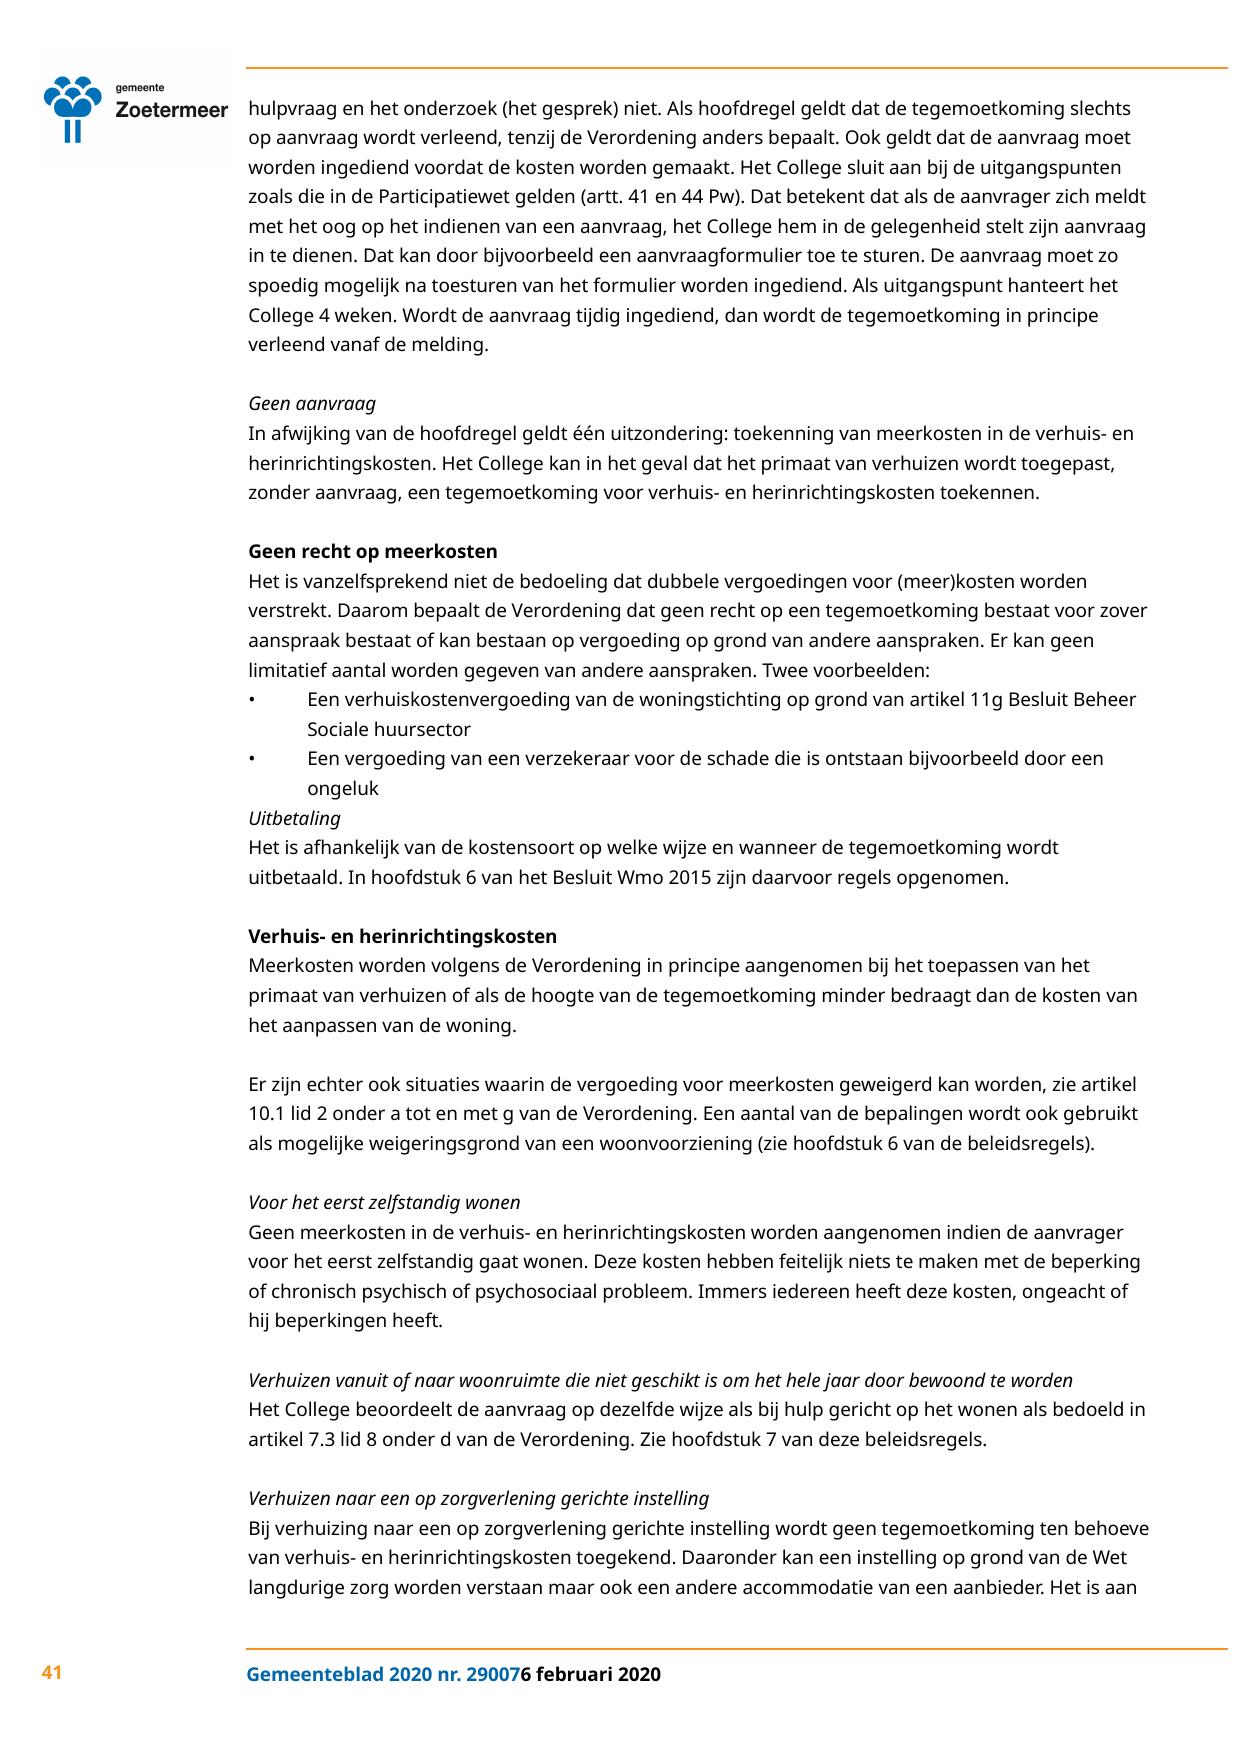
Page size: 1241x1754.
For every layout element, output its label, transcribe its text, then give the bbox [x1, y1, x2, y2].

text Geen recht op meerkosten [248, 538, 1152, 564]
text hulpvraag en het onderzoek (het gesprek) niet. Als hoofdregel geldt dat de tegemoetkoming slechts op aanvraag wordt verleend, tenzij de Verordening anders bepaalt. Ook geldt dat de aanvraag moet worden ingediend voordat de kosten worden gemaakt. Het College sluit aan bij de uitgangspunten zoals die in de Participatiewet gelden (artt. 41 en 44 Pw). Dat betekent dat als de aanvrager zich meldt met het oog op het indienen van een aanvraag, het College hem in de gelegenheid stelt zijn aanvraag in te dienen. Dat kan door bijvoorbeeld een aanvraagformulier toe te sturen. De aanvraag moet zo spoedig mogelijk na toesturen van het formulier worden ingediend. Als uitgangspunt hanteert het College 4 weken. Wordt de aanvraag tijdig ingediend, dan wordt de tegemoetkoming in principe verleend vanaf de melding. [248, 95, 1152, 357]
text In afwijking van de hoofdregel geldt één uitzondering: toekenning van meerkosten in de verhuis- en herinrichtingskosten. Het College kan in het geval dat het primaat van verhuizen wordt toegepast, zonder aanvraag, een tegemoetkoming voor verhuis- en herinrichtingskosten toekennen. [248, 420, 1152, 505]
text Geen aanvraag [248, 391, 1152, 416]
text Voor het eerst zelfstandig wonen [248, 1189, 1152, 1215]
text Het is vanzelfsprekend niet de bedoeling dat dubbele vergoedingen voor (meer)kosten worden verstrekt. Daarom bepaalt de Verordening dat geen recht op een tegemoetkoming bestaat voor zover aanspraak bestaat of kan bestaan op vergoeding op grond van andere aanspraken. Er kan geen limitatief aantal worden gegeven van andere aanspraken. Twee voorbeelden: [248, 568, 1152, 683]
text Verhuis- en herinrichtingskosten [248, 923, 1152, 949]
text Het is afhankelijk van de kostensoort op welke wijze en wanneer de tegemoetkoming wordt uitbetaald. In hoofdstuk 6 van het Besluit Wmo 2015 zijn daarvoor regels opgenomen. [248, 834, 1152, 890]
text Verhuizen naar een op zorgverlening gerichte instelling [248, 1485, 1152, 1511]
list Een vergoeding van een verzekeraar voor de schade die is ontstaan bijvoorbeeld door een ongeluk [248, 746, 1152, 801]
picture [41, 47, 231, 172]
text Er zijn echter ook situaties waarin de vergoeding voor meerkosten geweigerd kan worden, zie artikel 10.1 lid 2 onder a tot en met g van de Verordening. Een aantal van de bepalingen wordt ook gebruikt als mogelijke weigeringsgrond van een woonvoorziening (zie hoofdstuk 6 van de beleidsregels). [248, 1071, 1152, 1156]
text Meerkosten worden volgens de Verordening in principe aangenomen bij het toepassen van het primaat van verhuizen of als de hoogte van de tegemoetkoming minder bedraagt dan de kosten van het aanpassen van de woning. [248, 953, 1152, 1038]
text Bij verhuizing naar een op zorgverlening gerichte instelling wordt geen tegemoetkoming ten behoeve van verhuis- en herinrichtingskosten toegekend. Daaronder kan een instelling op grond van de Wet langdurige zorg worden verstaan maar ook een andere accommodatie van een aanbieder. Het is aan [248, 1515, 1152, 1600]
text Geen meerkosten in de verhuis- en herinrichtingskosten worden aangenomen indien de aanvrager voor het eerst zelfstandig gaat wonen. Deze kosten hebben feitelijk niets te maken met de beperking of chronisch psychisch of psychosociaal probleem. Immers iedereen heeft deze kosten, ongeacht of hij beperkingen heeft. [248, 1219, 1152, 1333]
text Verhuizen vanuit of naar woonruimte die niet geschikt is om het hele jaar door bewoond te worden [248, 1367, 1152, 1393]
text Het College beoordeelt de aanvraag op dezelfde wijze als bij hulp gericht op het wonen als bedoeld in artikel 7.3 lid 8 onder d van de Verordening. Zie hoofdstuk 7 van deze beleidsregels. [248, 1396, 1152, 1452]
list Een verhuiskostenvergoeding van de woningstichting op grond van artikel 11g Besluit Beheer Sociale huursector [248, 686, 1152, 742]
text Uitbetaling [248, 805, 1152, 831]
